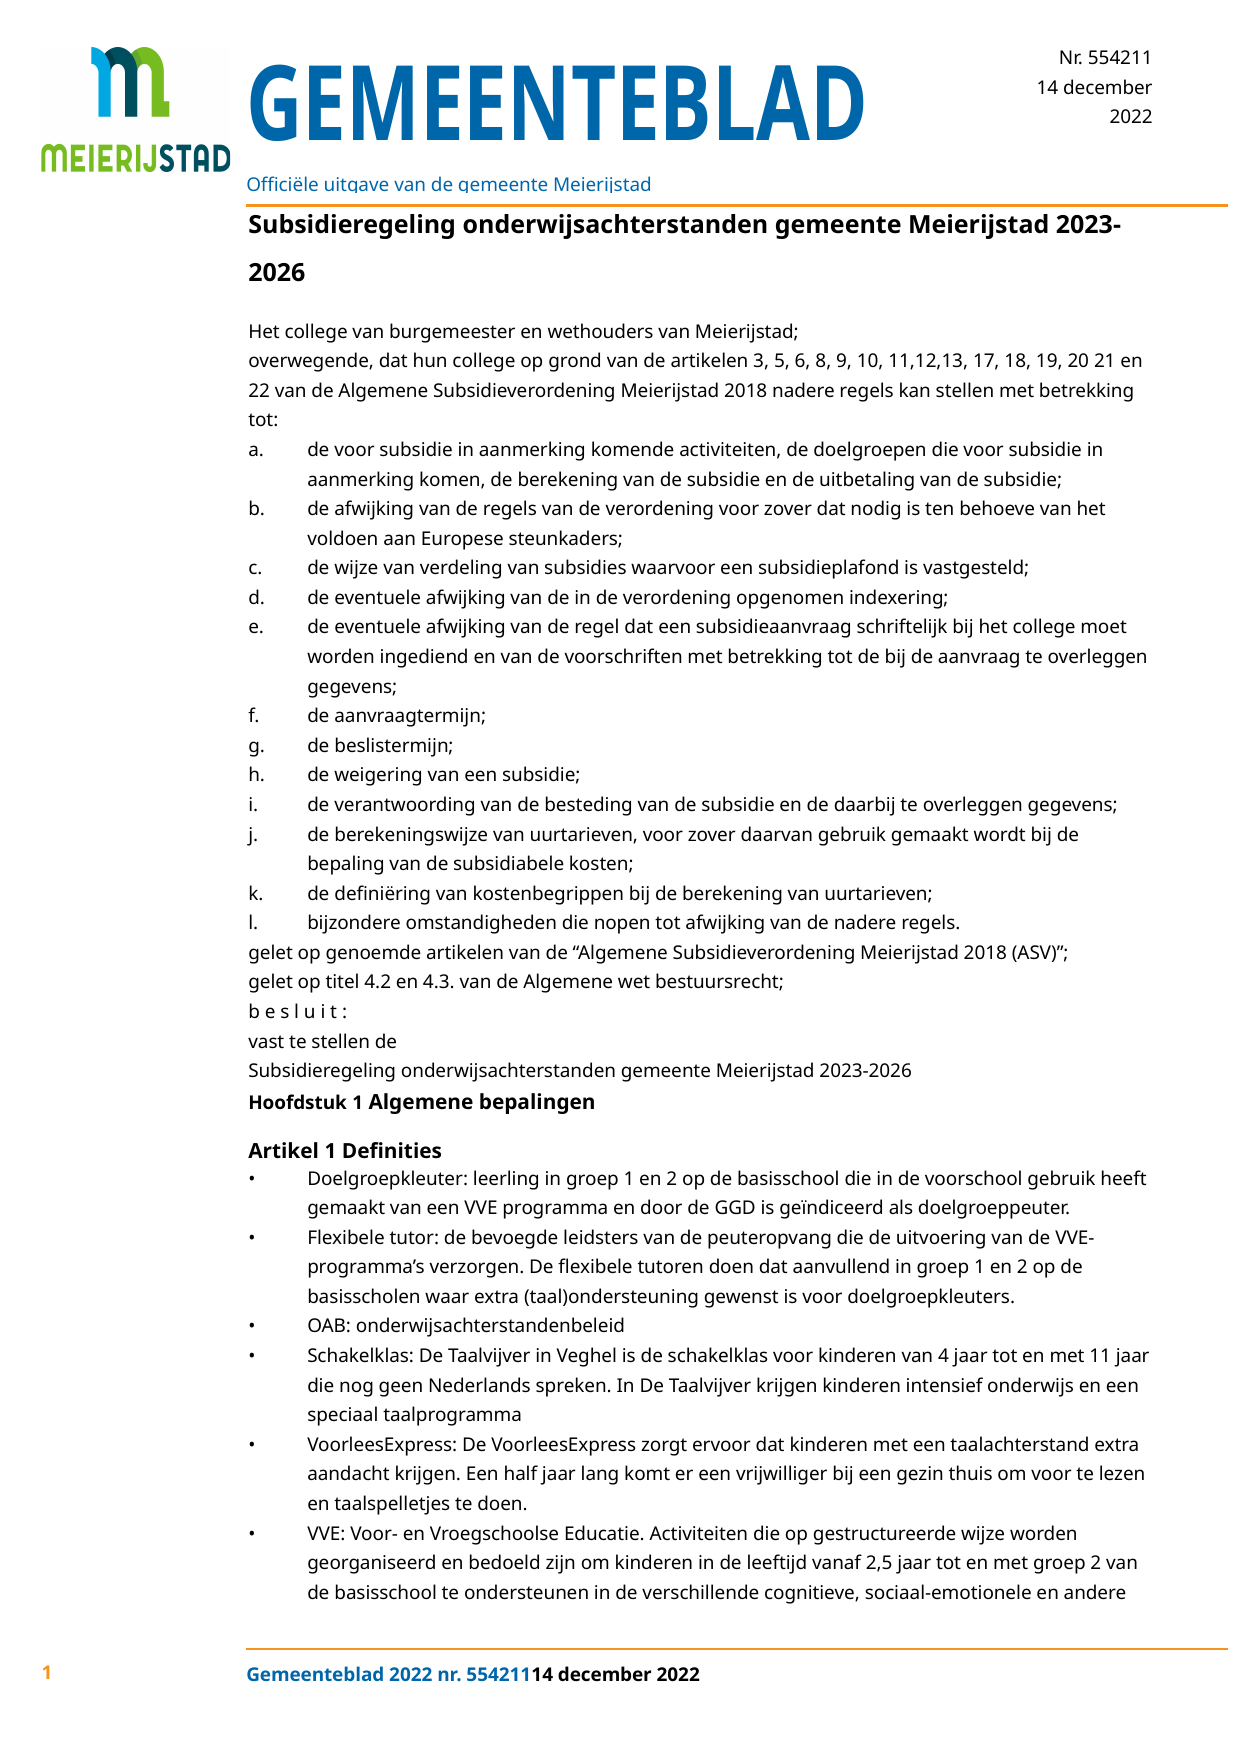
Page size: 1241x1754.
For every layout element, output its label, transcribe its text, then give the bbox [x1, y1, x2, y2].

text Het college van burgemeester en wethouders van Meierijstad; [248, 318, 1152, 344]
list de weigering van een subsidie; [248, 762, 1152, 787]
list de beslistermijn; [248, 732, 1152, 758]
text Subsidieregeling onderwijsachterstanden gemeente Meierijstad 2023-2026 [248, 207, 1152, 288]
list de voor subsidie in aanmerking komende activiteiten, de doelgroepen die voor subsidie in aanmerking komen, de berekening van de subsidie en de uitbetaling van de subsidie; [248, 436, 1152, 492]
list Flexibele tutor: de bevoegde leidsters van de peuteropvang die de uitvoering van de VVE-programma’s verzorgen. De flexibele tutoren doen dat aanvullend in groep 1 en 2 op de basisscholen waar extra (taal)ondersteuning gewenst is voor doelgroepkleuters. [248, 1224, 1152, 1309]
list de wijze van verdeling van subsidies waarvoor een subsidieplafond is vastgesteld; [248, 554, 1152, 580]
list bijzondere omstandigheden die nopen tot afwijking van de nadere regels. [248, 909, 1152, 935]
list de eventuele afwijking van de regel dat een subsidieaanvraag schriftelijk bij het college moet worden ingediend en van de voorschriften met betrekking tot de bij de aanvraag te overleggen gegevens; [248, 614, 1152, 699]
text overwegende, dat hun college op grond van de artikelen 3, 5, 6, 8, 9, 10, 11,12,13, 17, 18, 19, 20 21 en 22 van de Algemene Subsidieverordening Meierijstad 2018 nadere regels kan stellen met betrekking tot: [248, 347, 1152, 432]
list VVE: Voor- en Vroegschoolse Educatie. Activiteiten die op gestructureerde wijze worden georganiseerd en bedoeld zijn om kinderen in de leeftijd vanaf 2,5 jaar tot en met groep 2 van de basisschool te ondersteunen in de verschillende cognitieve, sociaal-emotionele en andere [248, 1520, 1152, 1605]
list de verantwoording van de besteding van de subsidie en de daarbij te overleggen gegevens; [248, 791, 1152, 817]
text Subsidieregeling onderwijsachterstanden gemeente Meierijstad 2023-2026 [248, 1057, 1152, 1083]
text gelet op titel 4.2 en 4.3. van de Algemene wet bestuursrecht; [248, 969, 1152, 994]
text Hoofdstuk 1 Algemene bepalingen [248, 1087, 1152, 1116]
list OAB: onderwijsachterstandenbeleid [248, 1313, 1152, 1338]
list VoorleesExpress: De VoorleesExpress zorgt ervoor dat kinderen met een taalachterstand extra aandacht krijgen. Een half jaar lang komt er een vrijwilliger bij een gezin thuis om voor te lezen en taalspelletjes te doen. [248, 1431, 1152, 1516]
list de definiëring van kostenbegrippen bij de berekening van uurtarieven; [248, 880, 1152, 906]
list de afwijking van de regels van de verordening voor zover dat nodig is ten behoeve van het voldoen aan Europese steunkaders; [248, 495, 1152, 551]
text b e s l u i t : [248, 998, 1152, 1024]
picture [41, 47, 231, 172]
text gelet op genoemde artikelen van de “Algemene Subsidieverordening Meierijstad 2018 (ASV)”; [248, 939, 1152, 965]
list de eventuele afwijking van de in de verordening opgenomen indexering; [248, 584, 1152, 610]
list Schakelklas: De Taalvijver in Veghel is de schakelklas voor kinderen van 4 jaar tot en met 11 jaar die nog geen Nederlands spreken. In De Taalvijver krijgen kinderen intensief onderwijs en een speciaal taalprogramma [248, 1342, 1152, 1427]
text vast te stellen de [248, 1028, 1152, 1054]
text Artikel 1 Definities [248, 1136, 1152, 1165]
list Doelgroepkleuter: leerling in groep 1 en 2 op de basisschool die in de voorschool gebruik heeft gemaakt van een VVE programma en door de GGD is geïndiceerd als doelgroeppeuter. [248, 1165, 1152, 1220]
list de berekeningswijze van uurtarieven, voor zover daarvan gebruik gemaakt wordt bij de bepaling van de subsidiabele kosten; [248, 821, 1152, 876]
list de aanvraagtermijn; [248, 702, 1152, 728]
